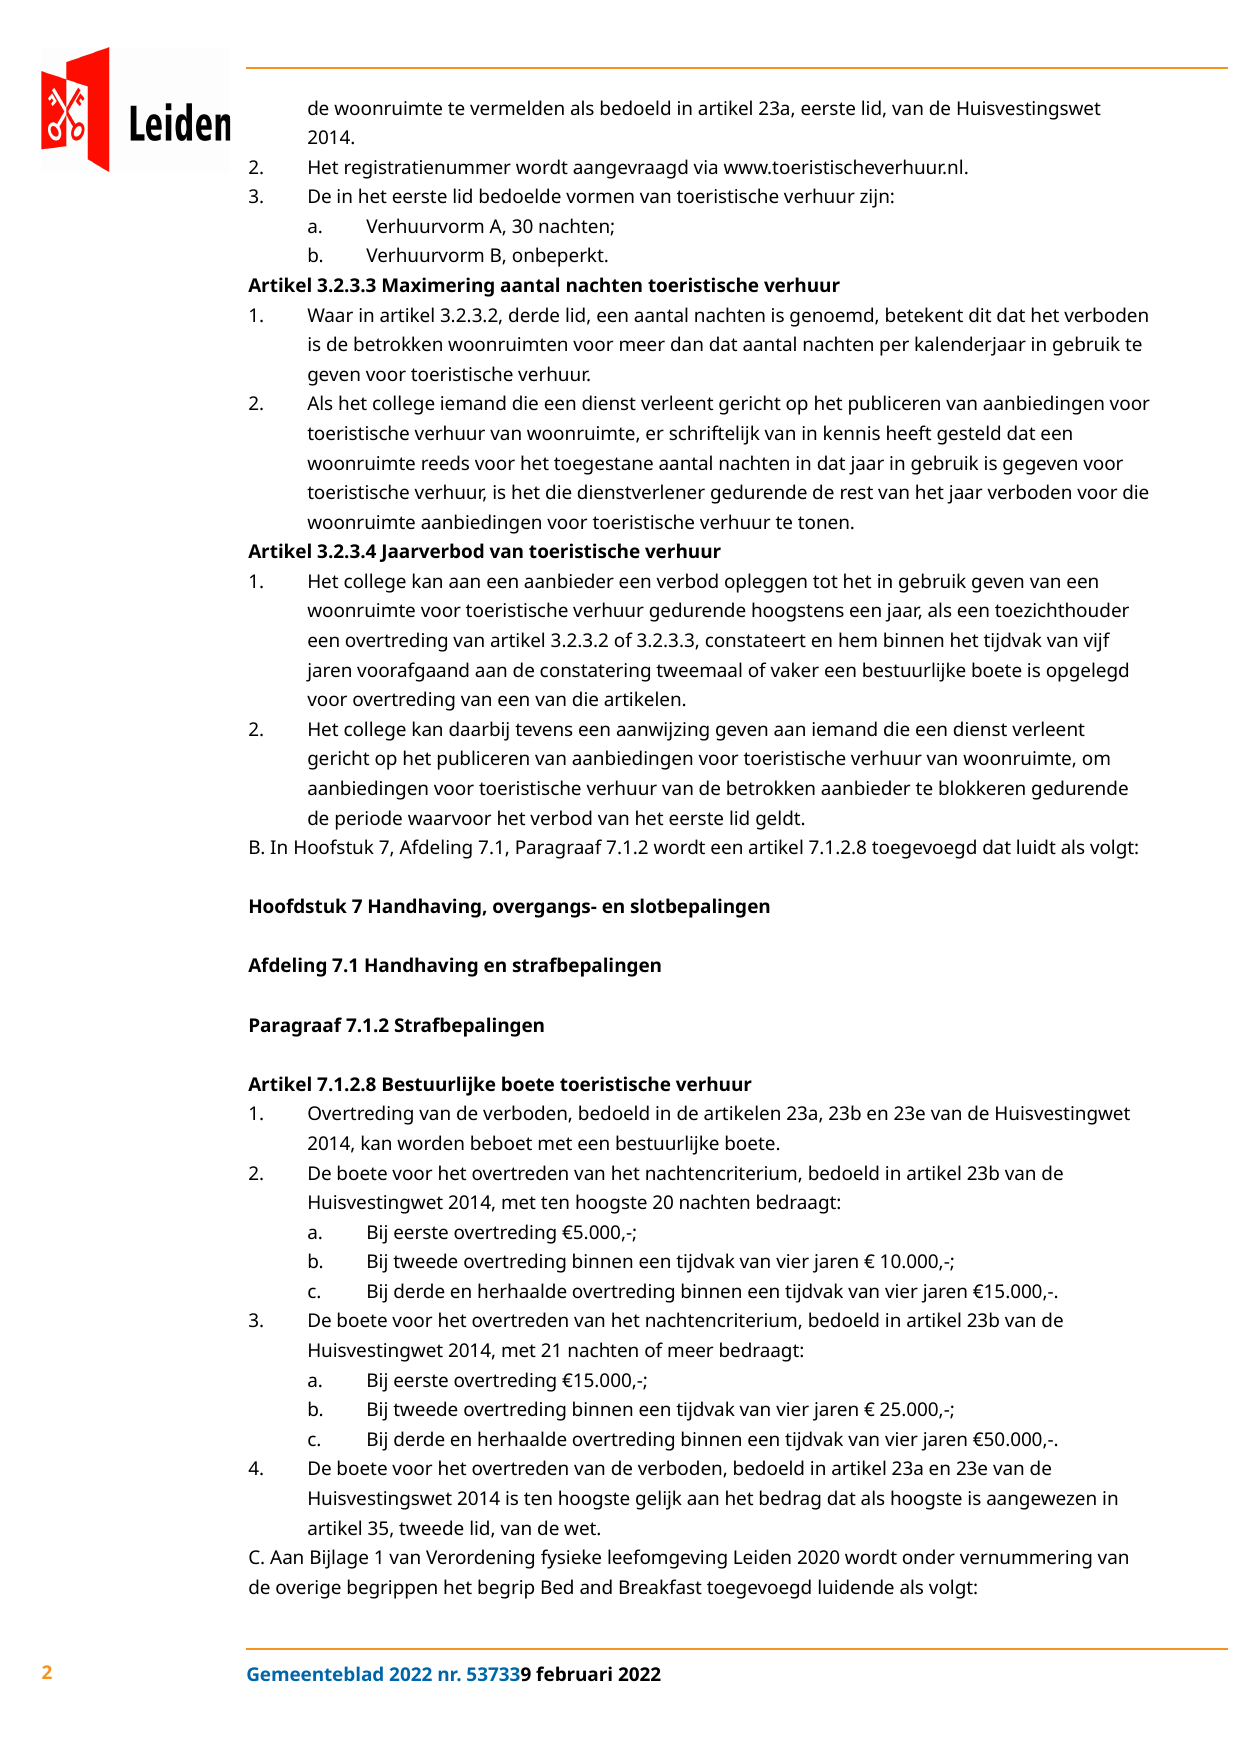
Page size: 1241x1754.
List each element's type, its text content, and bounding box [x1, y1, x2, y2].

list De boete voor het overtreden van het nachtencriterium, bedoeld in artikel 23b van de Huisvestingwet 2014, met ten hoogste 20 nachten bedraagt: [248, 1160, 1152, 1215]
list Het college kan daarbij tevens een aanwijzing geven aan iemand die een dienst verleent gericht op het publiceren van aanbiedingen voor toeristische verhuur van woonruimte, om aanbiedingen voor toeristische verhuur van de betrokken aanbieder te blokkeren gedurende de periode waarvoor het verbod van het eerste lid geldt. [248, 716, 1152, 831]
list Overtreding van de verboden, bedoeld in de artikelen 23a, 23b en 23e van de Huisvestingwet 2014, kan worden beboet met een bestuurlijke boete. [248, 1101, 1152, 1156]
list Bij derde en herhaalde overtreding binnen een tijdvak van vier jaren €50.000,-. [307, 1426, 1152, 1452]
list Waar in artikel 3.2.3.2, derde lid, een aantal nachten is genoemd, betekent dit dat het verboden is de betrokken woonruimten voor meer dan dat aantal nachten per kalenderjaar in gebruik te geven voor toeristische verhuur. [248, 302, 1152, 387]
text Hoofdstuk 7 Handhaving, overgangs- en slotbepalingen [248, 893, 1152, 919]
text Artikel 3.2.3.4 Jaarverbod van toeristische verhuur [248, 538, 1152, 564]
list De in het eerste lid bedoelde vormen van toeristische verhuur zijn: [248, 183, 1152, 209]
list Het college kan aan een aanbieder een verbod opleggen tot het in gebruik geven van een woonruimte voor toeristische verhuur gedurende hoogstens een jaar, als een toezichthouder een overtreding van artikel 3.2.3.2 of 3.2.3.3, constateert en hem binnen het tijdvak van vijf jaren voorafgaand aan de constatering tweemaal of vaker een bestuurlijke boete is opgelegd voor overtreding van een van die artikelen. [248, 568, 1152, 712]
picture [41, 47, 231, 172]
list De boete voor het overtreden van de verboden, bedoeld in artikel 23a en 23e van de Huisvestingswet 2014 is ten hoogste gelijk aan het bedrag dat als hoogste is aangewezen in artikel 35, tweede lid, van de wet. [248, 1456, 1152, 1541]
list Het registratienummer wordt aangevraagd via www.toeristischeverhuur.nl. [248, 154, 1152, 180]
text Artikel 7.1.2.8 Bestuurlijke boete toeristische verhuur [248, 1071, 1152, 1097]
list Als het college iemand die een dienst verleent gericht op het publiceren van aanbiedingen voor toeristische verhuur van woonruimte, er schriftelijk van in kennis heeft gesteld dat een woonruimte reeds voor het toegestane aantal nachten in dat jaar in gebruik is gegeven voor toeristische verhuur, is het die dienstverlener gedurende de rest van het jaar verboden voor die woonruimte aanbiedingen voor toeristische verhuur te tonen. [248, 391, 1152, 535]
list Verhuurvorm B, onbeperkt. [307, 243, 1152, 268]
list de woonruimte te vermelden als bedoeld in artikel 23a, eerste lid, van de Huisvestingswet 2014. [248, 95, 1152, 150]
list Bij eerste overtreding €5.000,-; [307, 1219, 1152, 1245]
text B. In Hoofstuk 7, Afdeling 7.1, Paragraaf 7.1.2 wordt een artikel 7.1.2.8 toegevoegd dat luidt als volgt: [248, 834, 1152, 860]
text Afdeling 7.1 Handhaving en strafbepalingen [248, 953, 1152, 978]
text C. Aan Bijlage 1 van Verordening fysieke leefomgeving Leiden 2020 wordt onder vernummering van de overige begrippen het begrip Bed and Breakfast toegevoegd luidende als volgt: [248, 1544, 1152, 1600]
list Bij eerste overtreding €15.000,-; [307, 1367, 1152, 1393]
list Bij derde en herhaalde overtreding binnen een tijdvak van vier jaren €15.000,-. [307, 1278, 1152, 1304]
list Bij tweede overtreding binnen een tijdvak van vier jaren € 10.000,-; [307, 1248, 1152, 1274]
list Verhuurvorm A, 30 nachten; [307, 213, 1152, 239]
list Bij tweede overtreding binnen een tijdvak van vier jaren € 25.000,-; [307, 1396, 1152, 1422]
text Paragraaf 7.1.2 Strafbepalingen [248, 1012, 1152, 1038]
list De boete voor het overtreden van het nachtencriterium, bedoeld in artikel 23b van de Huisvestingwet 2014, met 21 nachten of meer bedraagt: [248, 1308, 1152, 1363]
text Artikel 3.2.3.3 Maximering aantal nachten toeristische verhuur [248, 272, 1152, 298]
